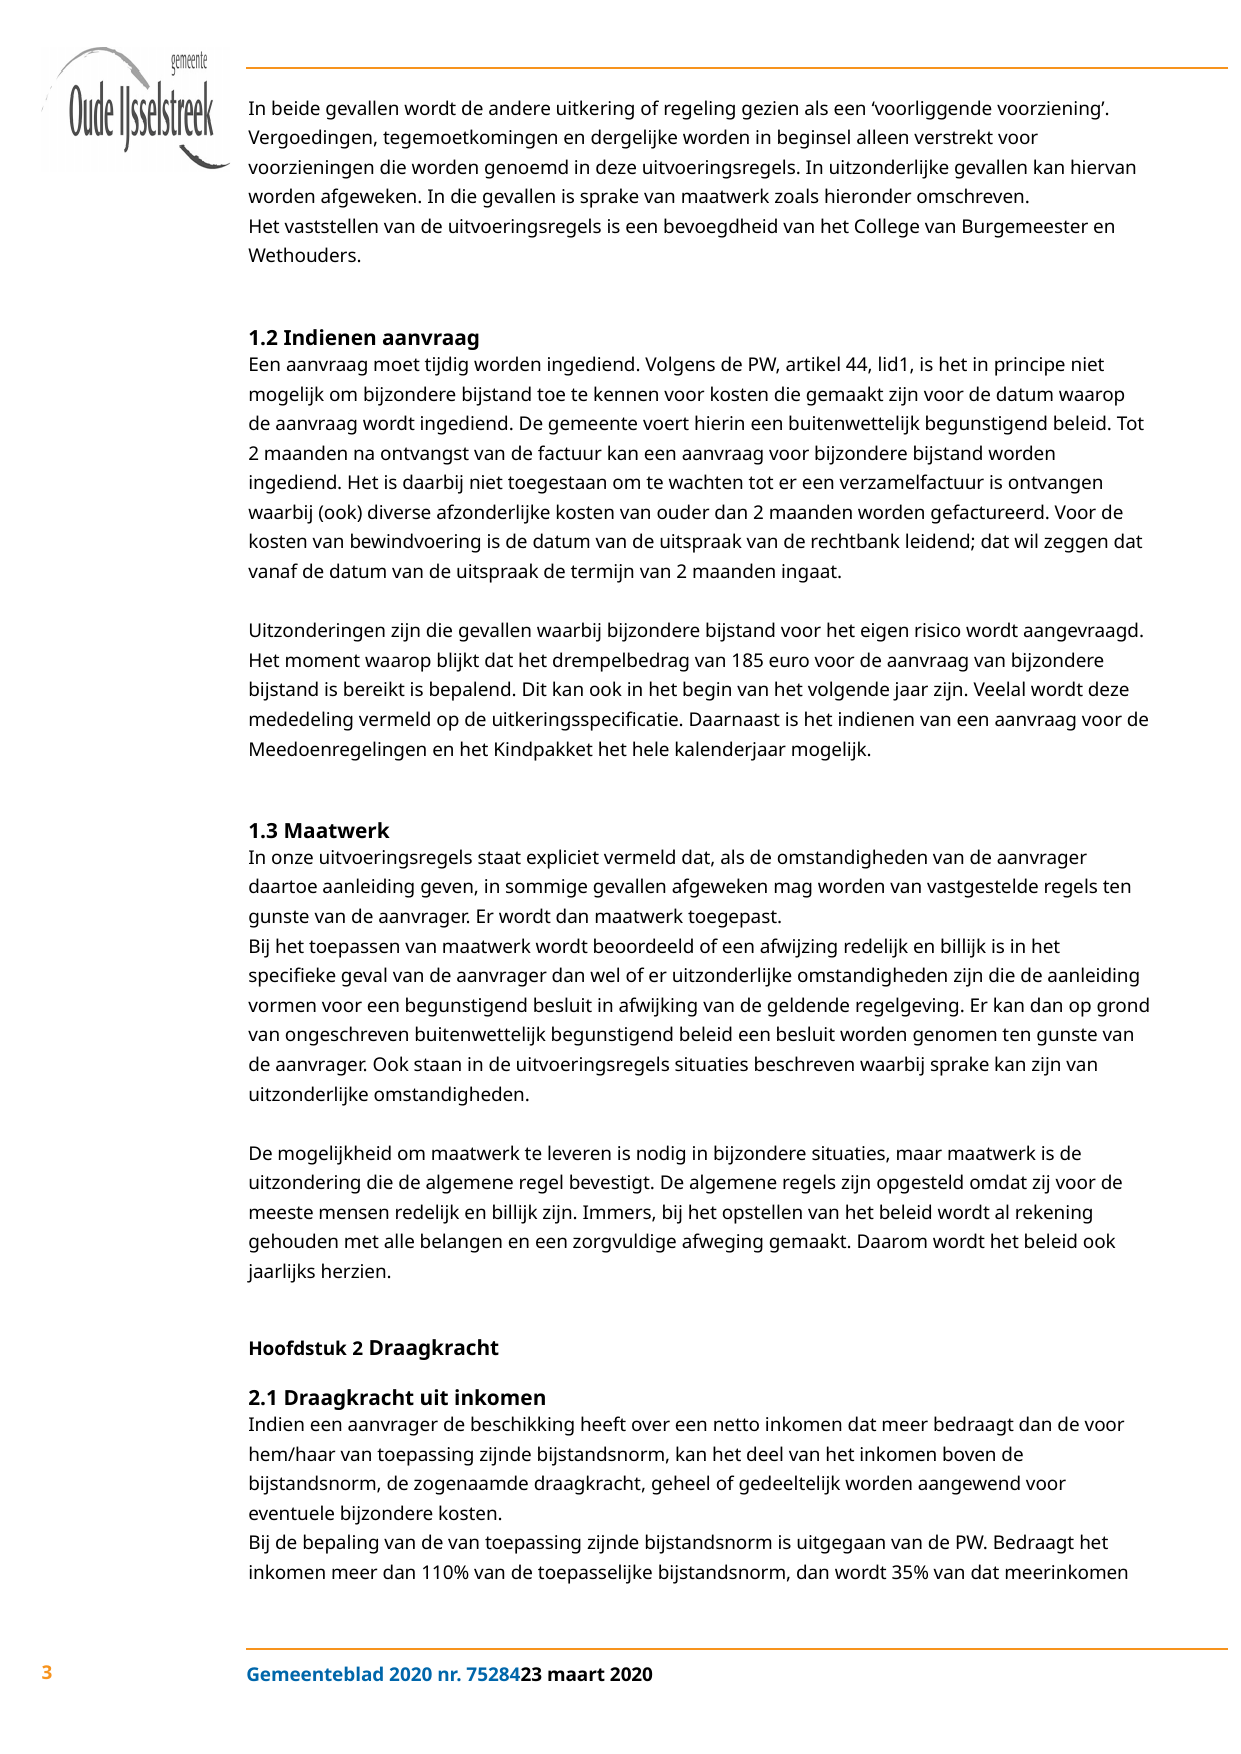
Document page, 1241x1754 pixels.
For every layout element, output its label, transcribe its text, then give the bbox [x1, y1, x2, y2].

text Uitzonderingen zijn die gevallen waarbij bijzondere bijstand voor het eigen risico wordt aangevraagd. Het moment waarop blijkt dat het drempelbedrag van 185 euro voor de aanvraag van bijzondere bijstand is bereikt is bepalend. Dit kan ook in het begin van het volgende jaar zijn. Veelal wordt deze mededeling vermeld op de uitkeringsspecificatie. Daarnaast is het indienen van een aanvraag voor de Meedoenregelingen en het Kindpakket het hele kalenderjaar mogelijk. [248, 617, 1152, 761]
text Hoofdstuk 2 Draagkracht [248, 1333, 1152, 1362]
text Vergoedingen, tegemoetkomingen en dergelijke worden in beginsel alleen verstrekt voor voorzieningen die worden genoemd in deze uitvoeringsregels. In uitzonderlijke gevallen kan hiervan worden afgeweken. In die gevallen is sprake van maatwerk zoals hieronder omschreven. [248, 124, 1152, 209]
text In beide gevallen wordt de andere uitkering of regeling gezien als een ‘voorliggende voorziening’. [248, 95, 1152, 121]
text Bij de bepaling van de van toepassing zijnde bijstandsnorm is uitgegaan van de PW. Bedraagt het inkomen meer dan 110% van de toepasselijke bijstandsnorm, dan wordt 35% van dat meerinkomen [248, 1529, 1152, 1585]
text Indien een aanvrager de beschikking heeft over een netto inkomen dat meer bedraagt dan de voor hem/haar van toepassing zijnde bijstandsnorm, kan het deel van het inkomen boven de bijstandsnorm, de zogenaamde draagkracht, geheel of gedeeltelijk worden aangewend voor eventuele bijzondere kosten. [248, 1411, 1152, 1526]
text In onze uitvoeringsregels staat expliciet vermeld dat, als de omstandigheden van de aanvrager daartoe aanleiding geven, in sommige gevallen afgeweken mag worden van vastgestelde regels ten gunste van de aanvrager. Er wordt dan maatwerk toegepast. [248, 844, 1152, 929]
text 1.2 Indienen aanvraag [248, 323, 1152, 351]
text Bij het toepassen van maatwerk wordt beoordeeld of een afwijzing redelijk en billijk is in het specifieke geval van de aanvrager dan wel of er uitzonderlijke omstandigheden zijn die de aanleiding vormen voor een begunstigend besluit in afwijking van de geldende regelgeving. Er kan dan op grond van ongeschreven buitenwettelijk begunstigend beleid een besluit worden genomen ten gunste van de aanvrager. Ook staan in de uitvoeringsregels situaties beschreven waarbij sprake kan zijn van uitzonderlijke omstandigheden. [248, 933, 1152, 1107]
text 2.1 Draagkracht uit inkomen [248, 1383, 1152, 1411]
text Het vaststellen van de uitvoeringsregels is een bevoegdheid van het College van Burgemeester en Wethouders. [248, 213, 1152, 268]
picture [41, 47, 231, 172]
text 1.3 Maatwerk [248, 816, 1152, 844]
text Een aanvraag moet tijdig worden ingediend. Volgens de PW, artikel 44, lid1, is het in principe niet mogelijk om bijzondere bijstand toe te kennen voor kosten die gemaakt zijn voor de datum waarop de aanvraag wordt ingediend. De gemeente voert hierin een buitenwettelijk begunstigend beleid. Tot 2 maanden na ontvangst van de factuur kan een aanvraag voor bijzondere bijstand worden ingediend. Het is daarbij niet toegestaan om te wachten tot er een verzamelfactuur is ontvangen waarbij (ook) diverse afzonderlijke kosten van ouder dan 2 maanden worden gefactureerd. Voor de kosten van bewindvoering is de datum van de uitspraak van de rechtbank leidend; dat wil zeggen dat vanaf de datum van de uitspraak de termijn van 2 maanden ingaat. [248, 351, 1152, 584]
text De mogelijkheid om maatwerk te leveren is nodig in bijzondere situaties, maar maatwerk is de uitzondering die de algemene regel bevestigt. De algemene regels zijn opgesteld omdat zij voor de meeste mensen redelijk en billijk zijn. Immers, bij het opstellen van het beleid wordt al rekening gehouden met alle belangen en een zorgvuldige afweging gemaakt. Daarom wordt het beleid ook jaarlijks herzien. [248, 1140, 1152, 1284]
